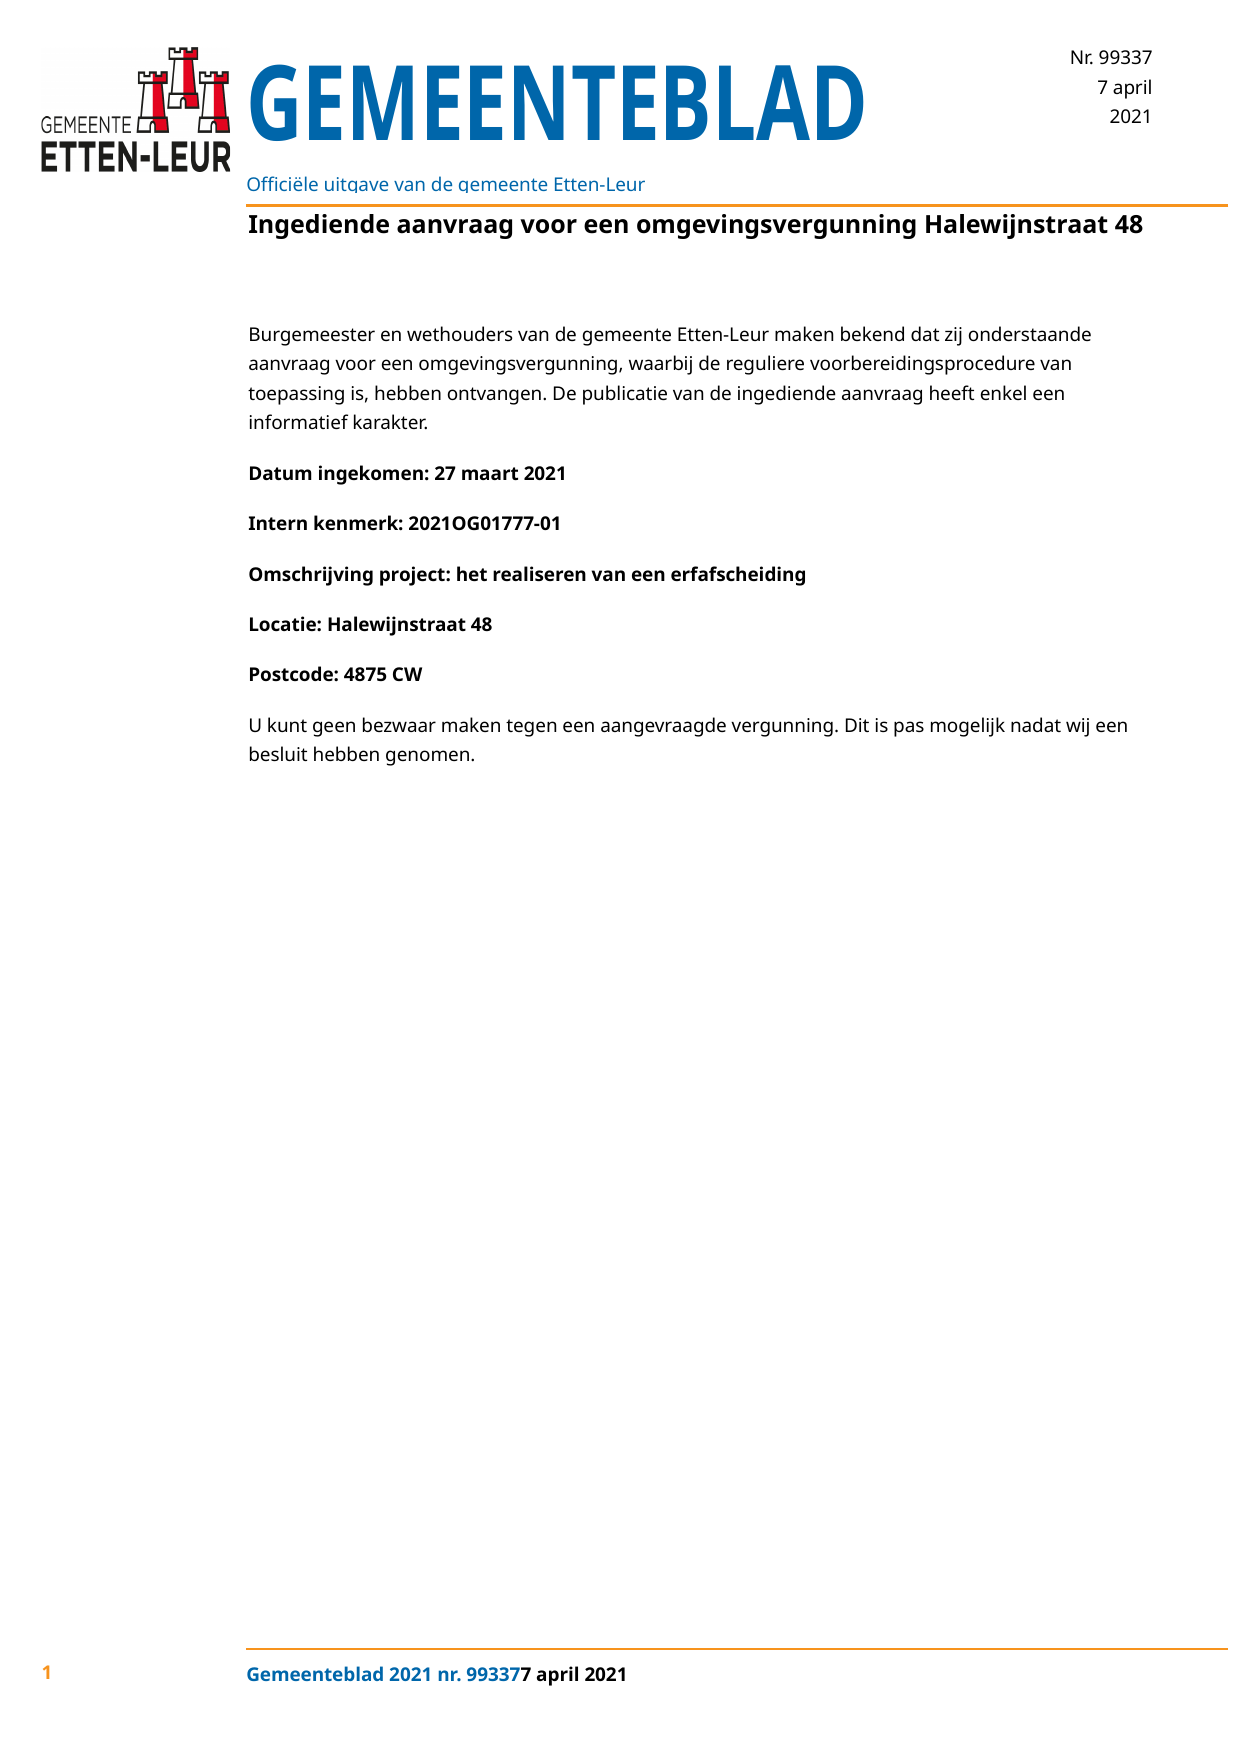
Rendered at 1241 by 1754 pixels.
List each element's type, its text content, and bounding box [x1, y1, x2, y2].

text Locatie: Halewijnstraat 48 [248, 611, 1152, 637]
text U kunt geen bezwaar maken tegen een aangevraagde vergunning. Dit is pas mogelijk nadat wij een besluit hebben genomen. [248, 712, 1152, 767]
text Postcode: 4875 CW [248, 662, 1152, 687]
text Omschrijving project: het realiseren van een erfafscheiding [248, 561, 1152, 586]
text Burgemeester en wethouders van de gemeente Etten-Leur maken bekend dat zij onderstaande aanvraag voor een omgevingsvergunning, waarbij de reguliere voorbereidingsprocedure van toepassing is, hebben ontvangen. De publicatie van de ingediende aanvraag heeft enkel een informatief karakter. [248, 321, 1152, 435]
text Intern kenmerk: 2021OG01777-01 [248, 510, 1152, 536]
picture [41, 47, 231, 172]
text Datum ingekomen: 27 maart 2021 [248, 460, 1152, 486]
text Ingediende aanvraag voor een omgevingsvergunning Halewijnstraat 48 [248, 207, 1152, 241]
